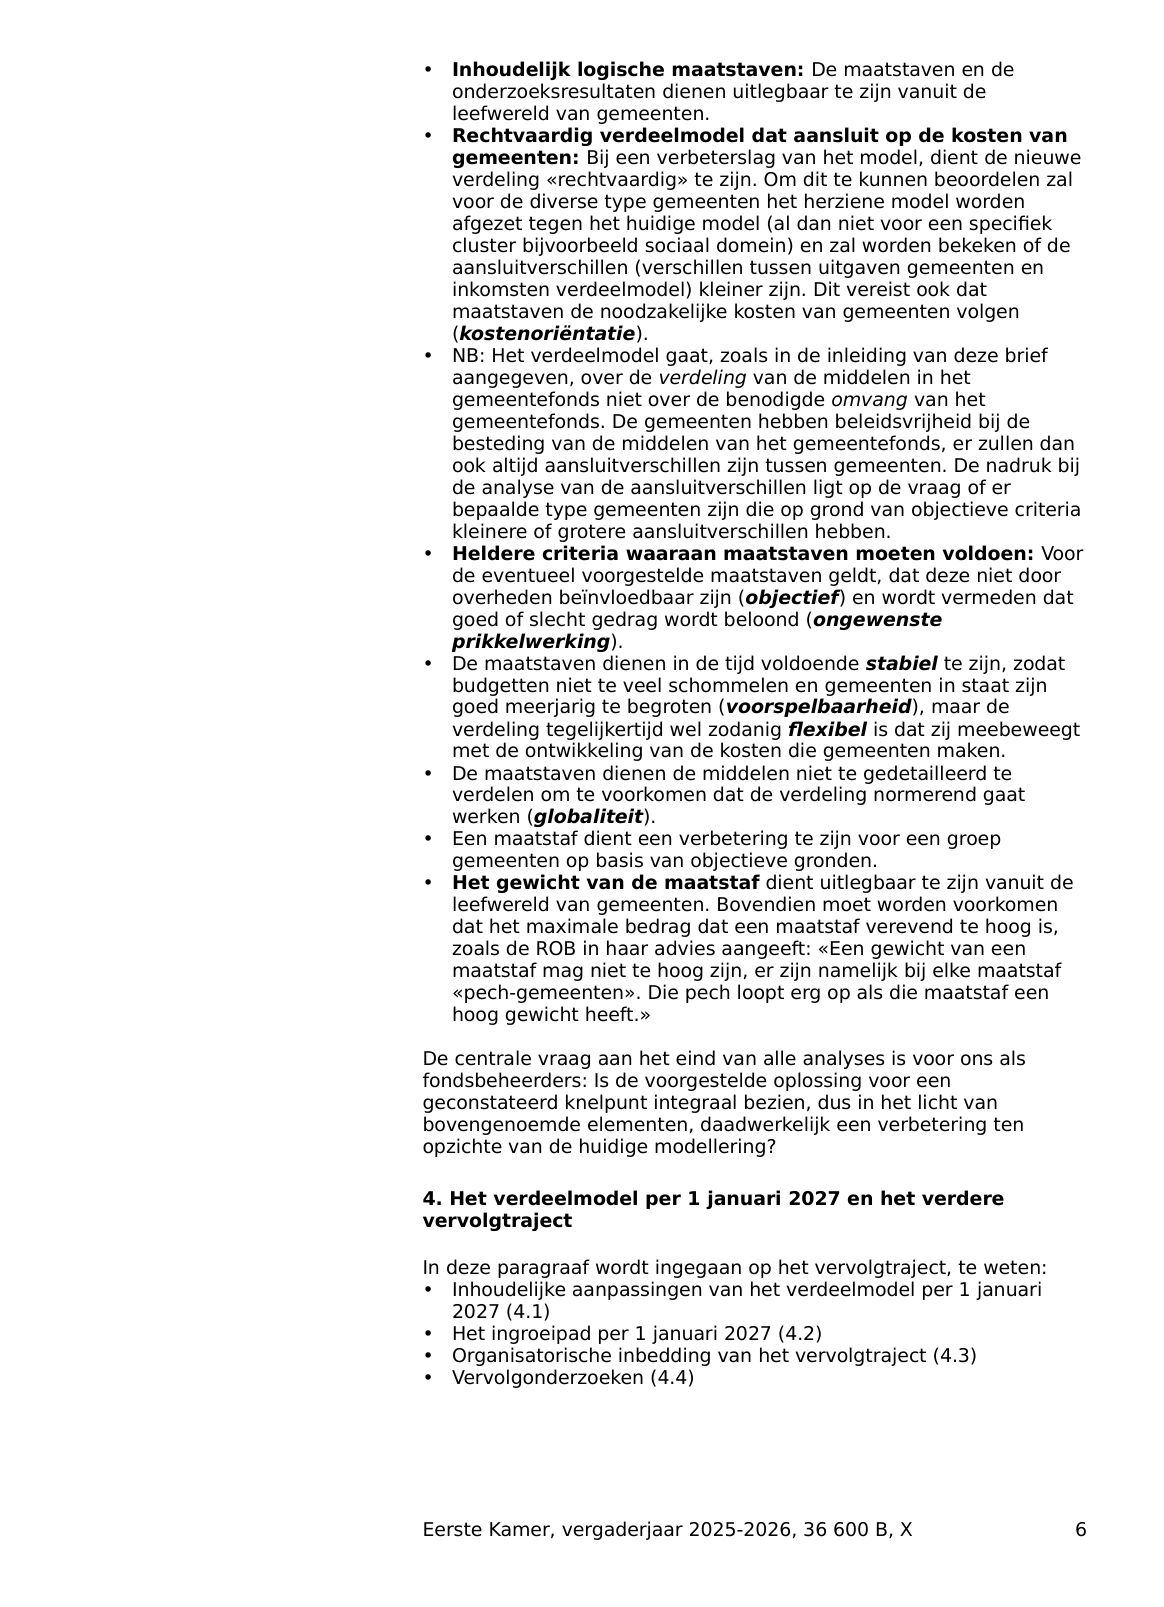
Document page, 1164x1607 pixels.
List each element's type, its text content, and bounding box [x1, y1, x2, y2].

text • De maatstaven dienen in de tijd voldoende stabiel te zijn, zodat budgetten niet te veel schommelen en gemeenten in staat zijn goed meerjarig te begroten (voorspelbaarheid), maar de verdeling tegelijkertijd wel zodanig flexibel is dat zij meebeweegt met de ontwikkeling van de kosten die gemeenten maken. [422, 652, 1087, 762]
text • Een maatstaf dient een verbetering te zijn voor een groep gemeenten op basis van objectieve gronden. [422, 828, 1087, 872]
subtitle 4. Het verdeelmodel per 1 januari 2027 en het verdere vervolgtraject [422, 1188, 1087, 1232]
text • Rechtvaardig verdeelmodel dat aansluit op de kosten van gemeenten: Bij een verbeterslag van het model, dient de nieuwe verdeling «rechtvaardig» te zijn. Om dit te kunnen beoordelen zal voor de diverse type gemeenten het herziene model worden afgezet tegen het huidige model (al dan niet voor een specifiek cluster bijvoorbeeld sociaal domein) en zal worden bekeken of de aansluitverschillen (verschillen tussen uitgaven gemeenten en inkomsten verdeelmodel) kleiner zijn. Dit vereist ook dat maatstaven de noodzakelijke kosten van gemeenten volgen (kostenoriëntatie). [422, 125, 1087, 345]
text • Het gewicht van de maatstaf dient uitlegbaar te zijn vanuit de leefwereld van gemeenten. Bovendien moet worden voorkomen dat het maximale bedrag dat een maatstaf verevend te hoog is, zoals de ROB in haar advies aangeeft: «Een gewicht van een maatstaf mag niet te hoog zijn, er zijn namelijk bij elke maatstaf «pech-gemeenten». Die pech loopt erg op als die maatstaf een hoog gewicht heeft.» [422, 872, 1087, 1026]
text • Het ingroeipad per 1 januari 2027 (4.2) [422, 1323, 1087, 1345]
text • De maatstaven dienen de middelen niet te gedetailleerd te verdelen om te voorkomen dat de verdeling normerend gaat werken (globaliteit). [422, 762, 1087, 828]
text • Organisatorische inbedding van het vervolgtraject (4.3) [422, 1345, 1087, 1367]
text • Inhoudelijke aanpassingen van het verdeelmodel per 1 januari 2027 (4.1) [422, 1279, 1087, 1323]
text • NB: Het verdeelmodel gaat, zoals in de inleiding van deze brief aangegeven, over de verdeling van de middelen in het gemeentefonds niet over de benodigde omvang van het gemeentefonds. De gemeenten hebben beleidsvrijheid bij de besteding van de middelen van het gemeentefonds, er zullen dan ook altijd aansluitverschillen zijn tussen gemeenten. De nadruk bij de analyse van de aansluitverschillen ligt op de vraag of er bepaalde type gemeenten zijn die op grond van objectieve criteria kleinere of grotere aansluitverschillen hebben. [422, 345, 1087, 543]
text In deze paragraaf wordt ingegaan op het vervolgtraject, te weten: [422, 1257, 1087, 1279]
text De centrale vraag aan het eind van alle analyses is voor ons als fondsbeheerders: Is de voorgestelde oplossing voor een geconstateerd knelpunt integraal bezien, dus in het licht van bovengenoemde elementen, daadwerkelijk een verbetering ten opzichte van de huidige modellering? [422, 1048, 1087, 1158]
text • Inhoudelijk logische maatstaven: De maatstaven en de onderzoeksresultaten dienen uitlegbaar te zijn vanuit de leefwereld van gemeenten. [422, 59, 1087, 125]
text • Vervolgonderzoeken (4.4) [422, 1367, 1087, 1389]
text • Heldere criteria waaraan maatstaven moeten voldoen: Voor de eventueel voorgestelde maatstaven geldt, dat deze niet door overheden beïnvloedbaar zijn (objectief) en wordt vermeden dat goed of slecht gedrag wordt beloond (ongewenste prikkelwerking). [422, 543, 1087, 652]
